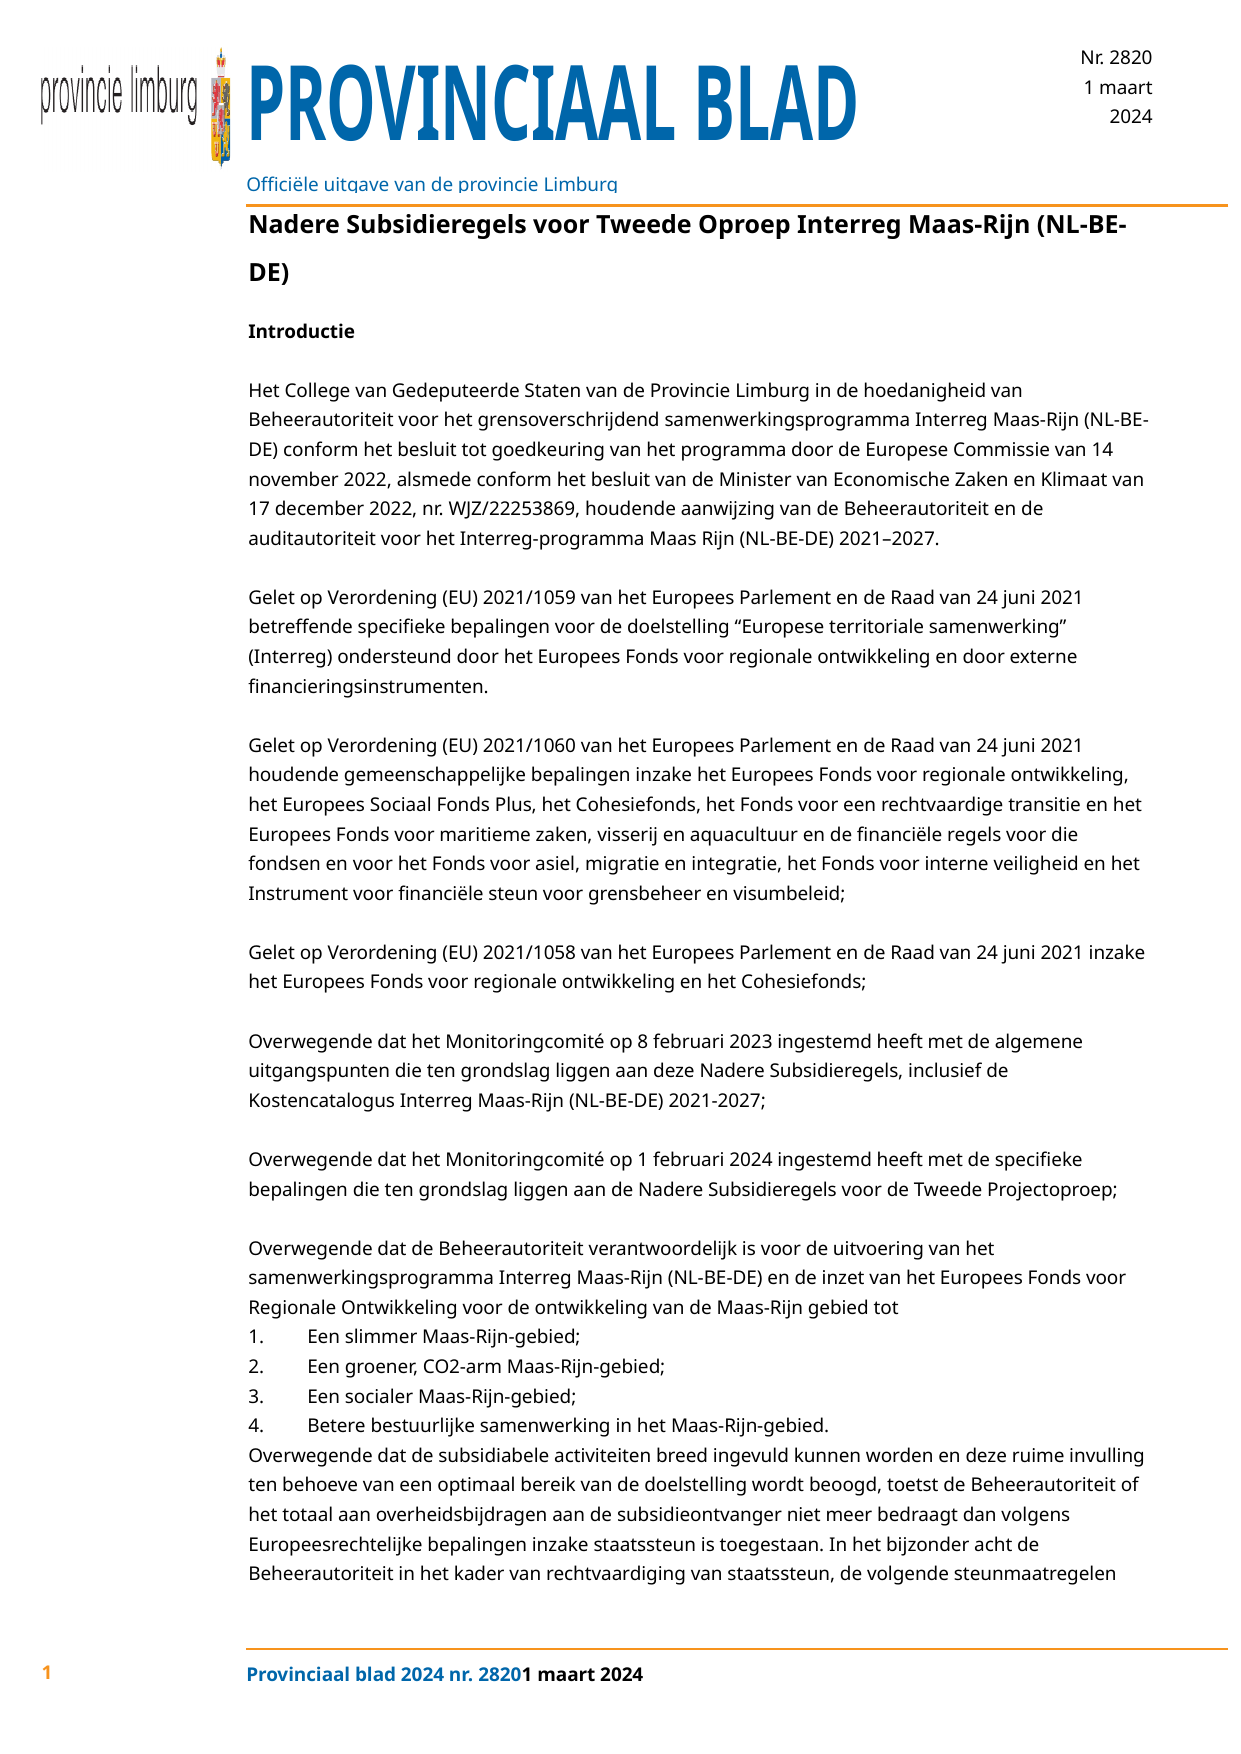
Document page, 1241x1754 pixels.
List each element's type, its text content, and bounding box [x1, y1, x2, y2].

text Gelet op Verordening (EU) 2021/1060 van het Europees Parlement en de Raad van 24 juni 2021 houdende gemeenschappelijke bepalingen inzake het Europees Fonds voor regionale ontwikkeling, het Europees Sociaal Fonds Plus, het Cohesiefonds, het Fonds voor een rechtvaardige transitie en het Europees Fonds voor maritieme zaken, visserij en aquacultuur en de financiële regels voor die fondsen en voor het Fonds voor asiel, migratie en integratie, het Fonds voor interne veiligheid en het Instrument voor financiële steun voor grensbeheer en visumbeleid; [248, 732, 1152, 906]
text Overwegende dat de subsidiabele activiteiten breed ingevuld kunnen worden en deze ruime invulling ten behoeve van een optimaal bereik van de doelstelling wordt beoogd, toetst de Beheerautoriteit of het totaal aan overheidsbijdragen aan de subsidieontvanger niet meer bedraagt dan volgens Europeesrechtelijke bepalingen inzake staatssteun is toegestaan. In het bijzonder acht de Beheerautoriteit in het kader van rechtvaardiging van staatssteun, de volgende steunmaatregelen [248, 1442, 1152, 1586]
text Gelet op Verordening (EU) 2021/1058 van het Europees Parlement en de Raad van 24 juni 2021 inzake het Europees Fonds voor regionale ontwikkeling en het Cohesiefonds; [248, 939, 1152, 994]
picture [41, 47, 231, 172]
text Het College van Gedeputeerde Staten van de Provincie Limburg in de hoedanigheid van Beheerautoriteit voor het grensoverschrijdend samenwerkingsprogramma Interreg Maas-Rijn (NL-BE-DE) conform het besluit tot goedkeuring van het programma door de Europese Commissie van 14 november 2022, alsmede conform het besluit van de Minister van Economische Zaken en Klimaat van 17 december 2022, nr. WJZ/22253869, houdende aanwijzing van de Beheerautoriteit en de auditautoriteit voor het Interreg-programma Maas Rijn (NL-BE-DE) 2021–2027. [248, 377, 1152, 551]
text Introductie [248, 318, 1152, 344]
text Overwegende dat het Monitoringcomité op 8 februari 2023 ingestemd heeft met de algemene uitgangspunten die ten grondslag liggen aan deze Nadere Subsidieregels, inclusief de Kostencatalogus Interreg Maas-Rijn (NL-BE-DE) 2021-2027; [248, 1028, 1152, 1113]
list Een groener, CO2-arm Maas-Rijn-gebied; [248, 1353, 1152, 1379]
list Een socialer Maas-Rijn-gebied; [248, 1383, 1152, 1409]
text Gelet op Verordening (EU) 2021/1059 van het Europees Parlement en de Raad van 24 juni 2021 betreffende specifieke bepalingen voor de doelstelling “Europese territoriale samenwerking” (Interreg) ondersteund door het Europees Fonds voor regionale ontwikkeling en door externe financieringsinstrumenten. [248, 584, 1152, 699]
list Een slimmer Maas-Rijn-gebied; [248, 1324, 1152, 1349]
list Betere bestuurlijke samenwerking in het Maas-Rijn-gebied. [248, 1412, 1152, 1438]
text Overwegende dat het Monitoringcomité op 1 februari 2024 ingestemd heeft met de specifieke bepalingen die ten grondslag liggen aan de Nadere Subsidieregels voor de Tweede Projectoproep; [248, 1146, 1152, 1202]
text Nadere Subsidieregels voor Tweede Oproep Interreg Maas-Rijn (NL-BE-DE) [248, 207, 1152, 288]
text Overwegende dat de Beheerautoriteit verantwoordelijk is voor de uitvoering van het samenwerkingsprogramma Interreg Maas-Rijn (NL-BE-DE) en de inzet van het Europees Fonds voor Regionale Ontwikkeling voor de ontwikkeling van de Maas-Rijn gebied tot [248, 1235, 1152, 1320]
